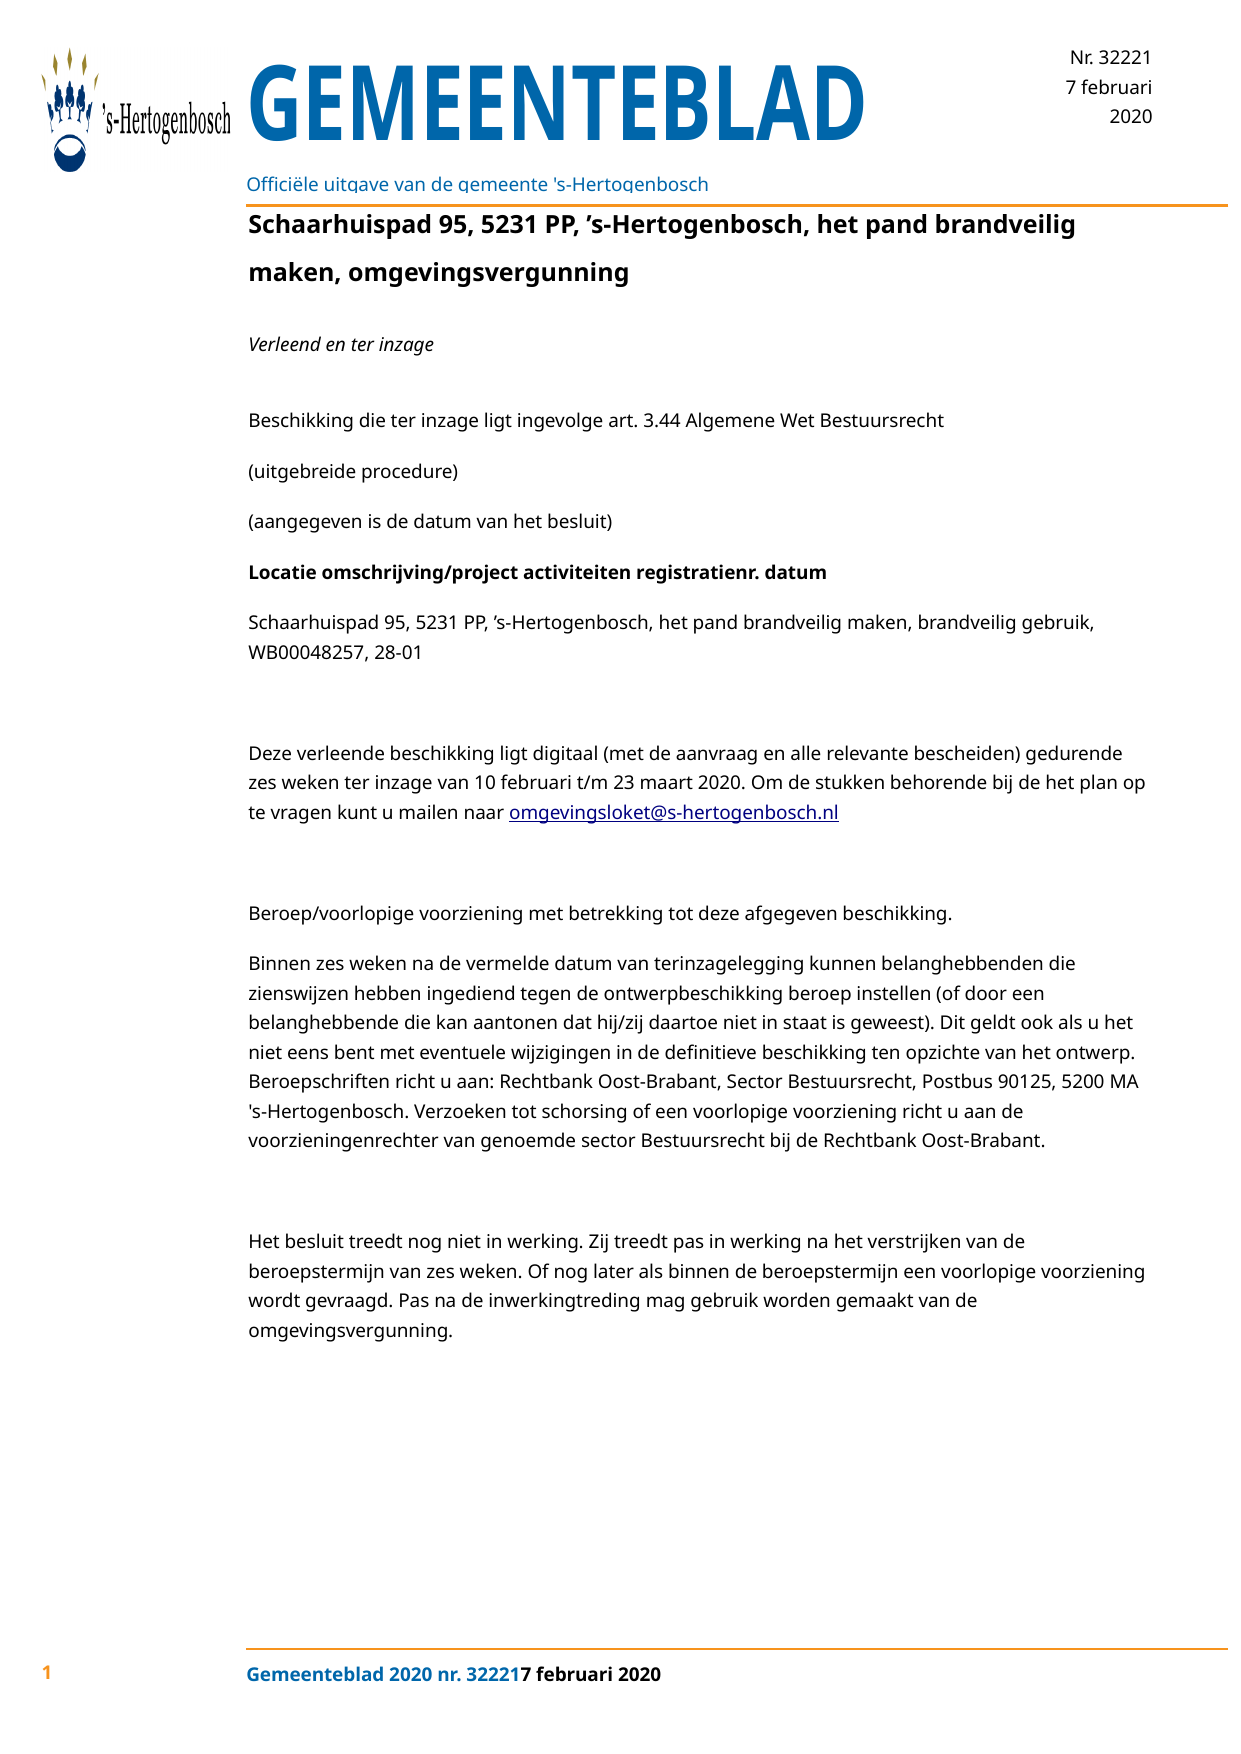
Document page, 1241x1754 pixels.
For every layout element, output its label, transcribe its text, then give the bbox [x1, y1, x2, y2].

text Schaarhuispad 95, 5231 PP, ’s-Hertogenbosch, het pand brandveilig maken, omgevingsvergunning [248, 207, 1152, 288]
text Binnen zes weken na de vermelde datum van terinzagelegging kunnen belanghebbenden die zienswijzen hebben ingediend tegen de ontwerpbeschikking beroep instellen (of door een belanghebbende die kan aantonen dat hij/zij daartoe niet in staat is geweest). Dit geldt ook als u het niet eens bent met eventuele wijzigingen in de definitieve beschikking ten opzichte van het ontwerp. Beroepschriften richt u aan: Rechtbank Oost-Brabant, Sector Bestuursrecht, Postbus 90125, 5200 MA 's-Hertogenbosch. Verzoeken tot schorsing of een voorlopige voorziening richt u aan de voorzieningenrechter van genoemde sector Bestuursrecht bij de Rechtbank Oost-Brabant. [248, 950, 1152, 1153]
text (aangegeven is de datum van het besluit) [248, 508, 1152, 534]
text Locatie omschrijving/project activiteiten registratienr. datum [248, 559, 1152, 584]
text Verleend en ter inzage [248, 331, 1152, 357]
picture [41, 47, 231, 172]
text Beschikking die ter inzage ligt ingevolge art. 3.44 Algemene Wet Bestuursrecht [248, 408, 1152, 433]
text (uitgebreide procedure) [248, 458, 1152, 484]
text Het besluit treedt nog niet in werking. Zij treedt pas in werking na het verstrijken van de beroepstermijn van zes weken. Of nog later als binnen de beroepstermijn een voorlopige voorziening wordt gevraagd. Pas na de inwerkingtreding mag gebruik worden gemaakt van de omgevingsvergunning. [248, 1228, 1152, 1343]
text Deze verleende beschikking ligt digitaal (met de aanvraag en alle relevante bescheiden) gedurende zes weken ter inzage van 10 februari t/m 23 maart 2020. Om de stukken behorende bij de het plan op te vragen kunt u mailen naar omgevingsloket@s-hertogenbosch.nl [248, 740, 1152, 824]
text Beroep/voorlopige voorziening met betrekking tot deze afgegeven beschikking. [248, 900, 1152, 925]
text Schaarhuispad 95, 5231 PP, ’s-Hertogenbosch, het pand brandveilig maken, brandveilig gebruik, WB00048257, 28-01 [248, 609, 1152, 664]
